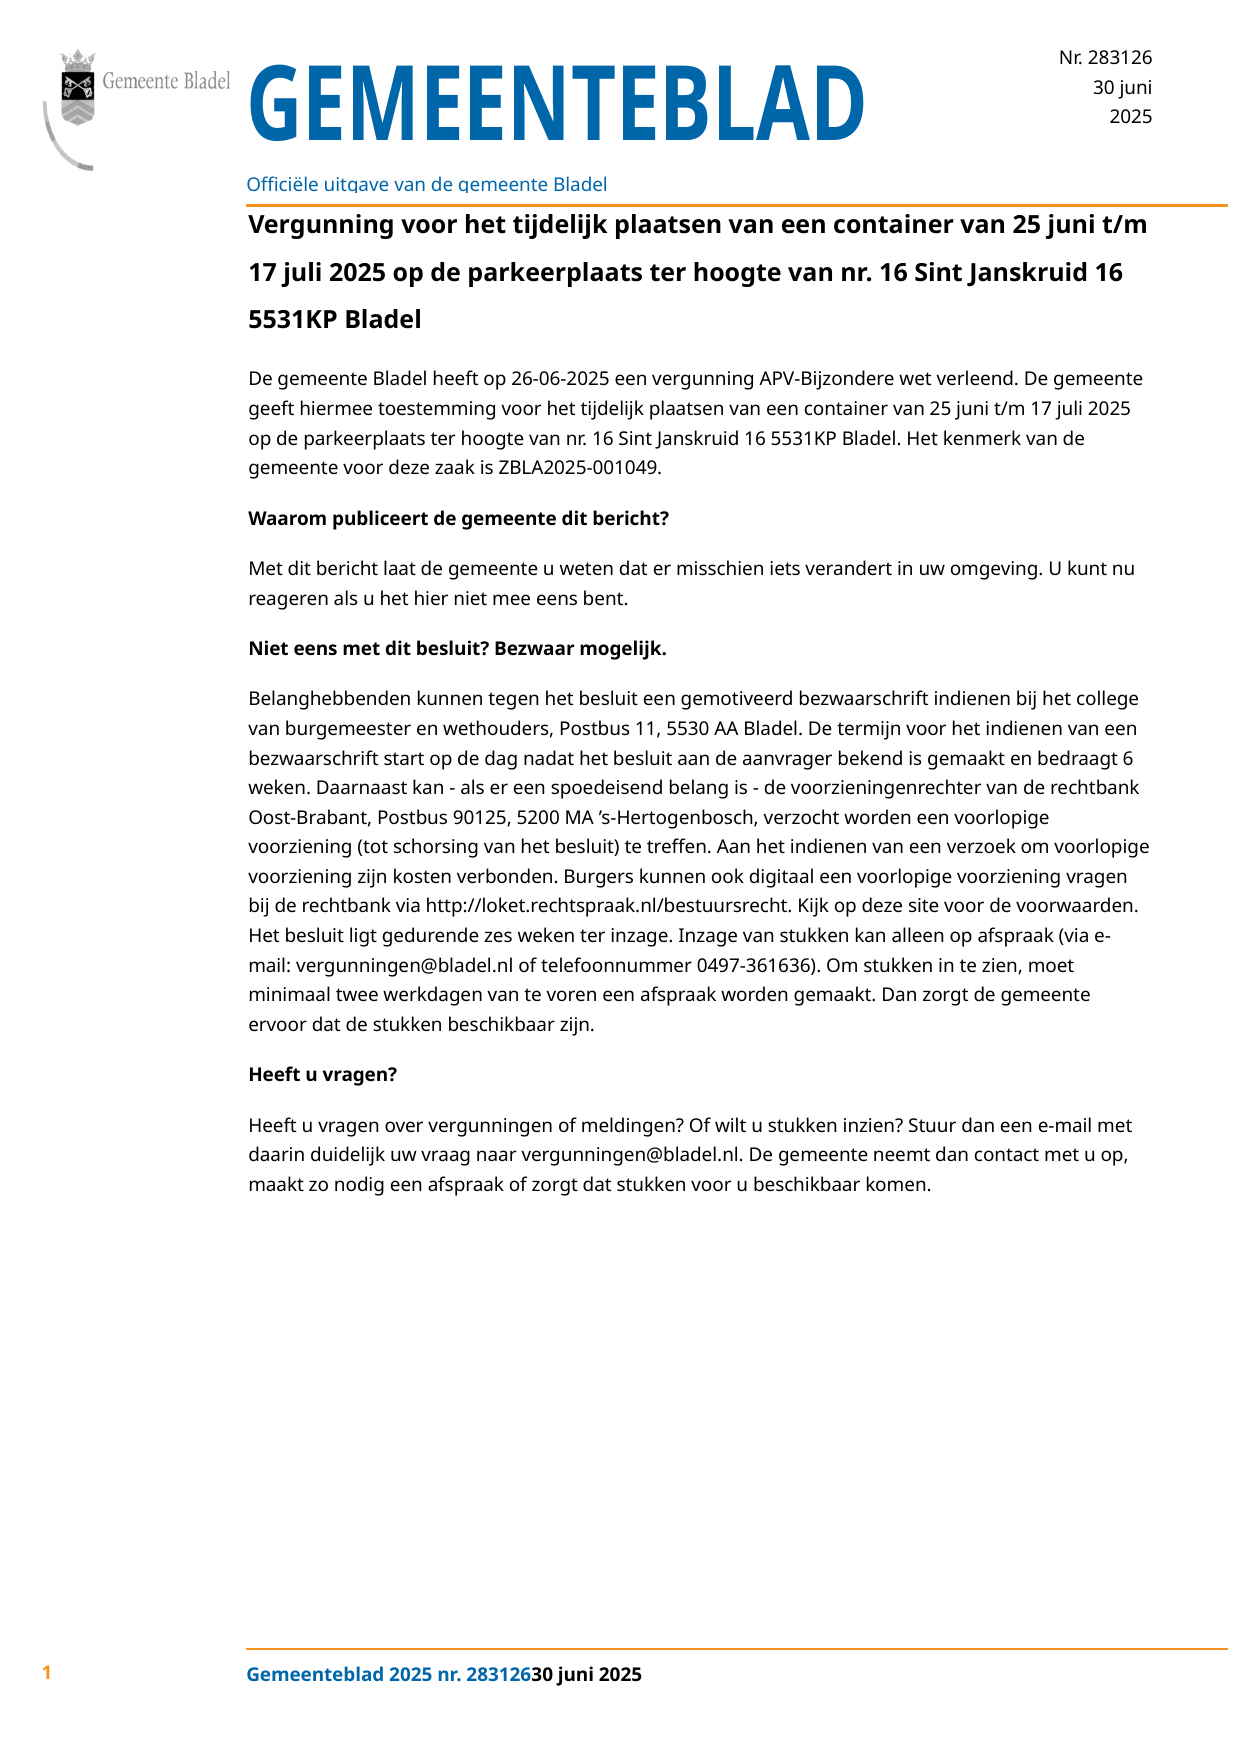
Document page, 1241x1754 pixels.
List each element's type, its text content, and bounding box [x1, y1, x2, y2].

picture [41, 47, 231, 172]
text Niet eens met dit besluit? Bezwaar mogelijk. [248, 635, 1152, 661]
text Heeft u vragen? [248, 1061, 1152, 1087]
text Waarom publiceert de gemeente dit bericht? [248, 505, 1152, 530]
text Heeft u vragen over vergunningen of meldingen? Of wilt u stukken inzien? Stuur dan een e-mail met daarin duidelijk uw vraag naar vergunningen@bladel.nl. De gemeente neemt dan contact met u op, maakt zo nodig een afspraak of zorgt dat stukken voor u beschikbaar komen. [248, 1112, 1152, 1197]
text Vergunning voor het tijdelijk plaatsen van een container van 25 juni t/m 17 juli 2025 op de parkeerplaats ter hoogte van nr. 16 Sint Janskruid 16 5531KP Bladel [248, 207, 1152, 336]
text Met dit bericht laat de gemeente u weten dat er misschien iets verandert in uw omgeving. U kunt nu reageren als u het hier niet mee eens bent. [248, 555, 1152, 610]
text Belanghebbenden kunnen tegen het besluit een gemotiveerd bezwaarschrift indienen bij het college van burgemeester en wethouders, Postbus 11, 5530 AA Bladel. De termijn voor het indienen van een bezwaarschrift start op de dag nadat het besluit aan de aanvrager bekend is gemaakt en bedraagt 6 weken. Daarnaast kan - als er een spoedeisend belang is - de voorzieningenrechter van de rechtbank Oost-Brabant, Postbus 90125, 5200 MA ’s-Hertogenbosch, verzocht worden een voorlopige voorziening (tot schorsing van het besluit) te treffen. Aan het indienen van een verzoek om voorlopige voorziening zijn kosten verbonden. Burgers kunnen ook digitaal een voorlopige voorziening vragen bij de rechtbank via http://loket.rechtspraak.nl/bestuursrecht. Kijk op deze site voor de voorwaarden. Het besluit ligt gedurende zes weken ter inzage. Inzage van stukken kan alleen op afspraak (via e-mail: vergunningen@bladel.nl of telefoonnummer 0497-361636). Om stukken in te zien, moet minimaal twee werkdagen van te voren een afspraak worden gemaakt. Dan zorgt de gemeente ervoor dat de stukken beschikbaar zijn. [248, 686, 1152, 1037]
text De gemeente Bladel heeft op 26-06-2025 een vergunning APV-Bijzondere wet verleend. De gemeente geeft hiermee toestemming voor het tijdelijk plaatsen van een container van 25 juni t/m 17 juli 2025 op de parkeerplaats ter hoogte van nr. 16 Sint Janskruid 16 5531KP Bladel. Het kenmerk van de gemeente voor deze zaak is ZBLA2025-001049. [248, 366, 1152, 480]
